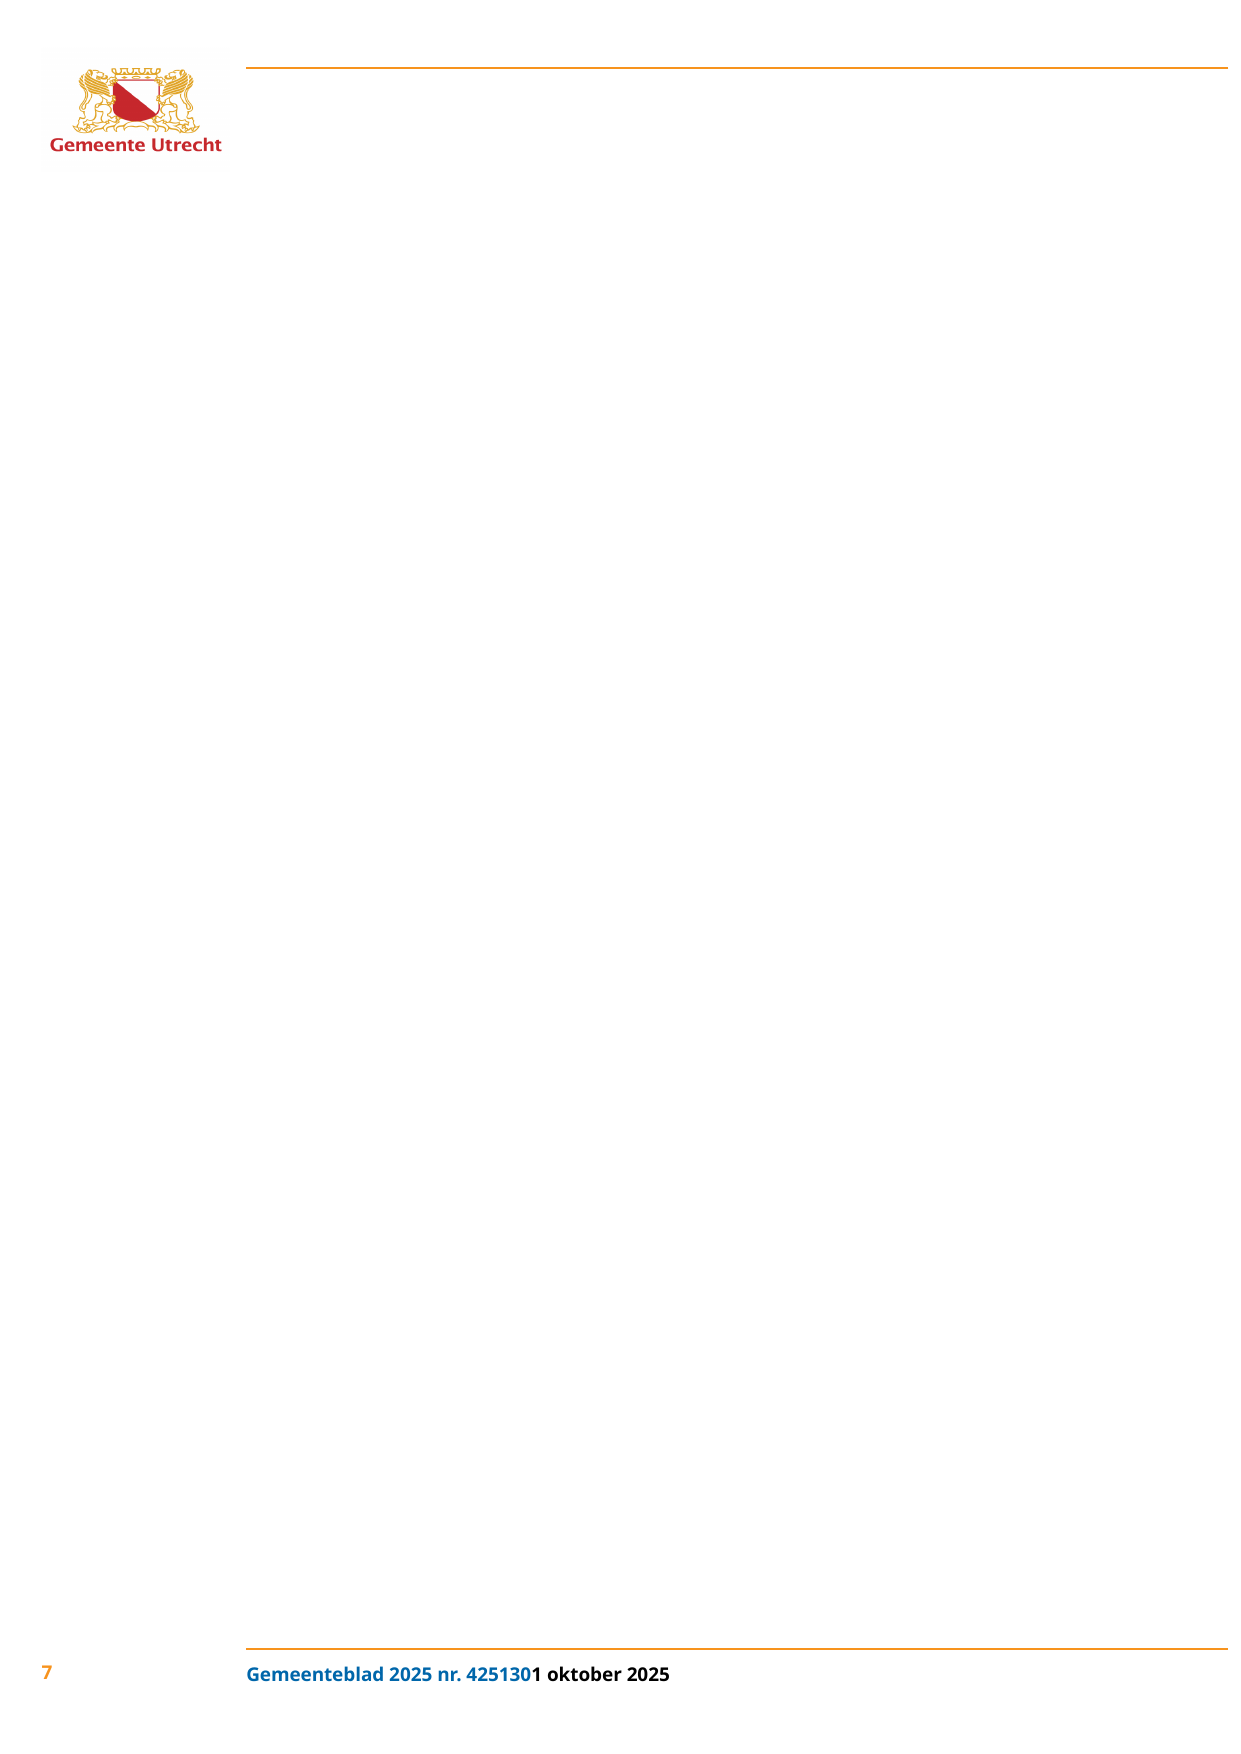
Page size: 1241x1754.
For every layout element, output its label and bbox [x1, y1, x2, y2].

picture [41, 47, 231, 172]
